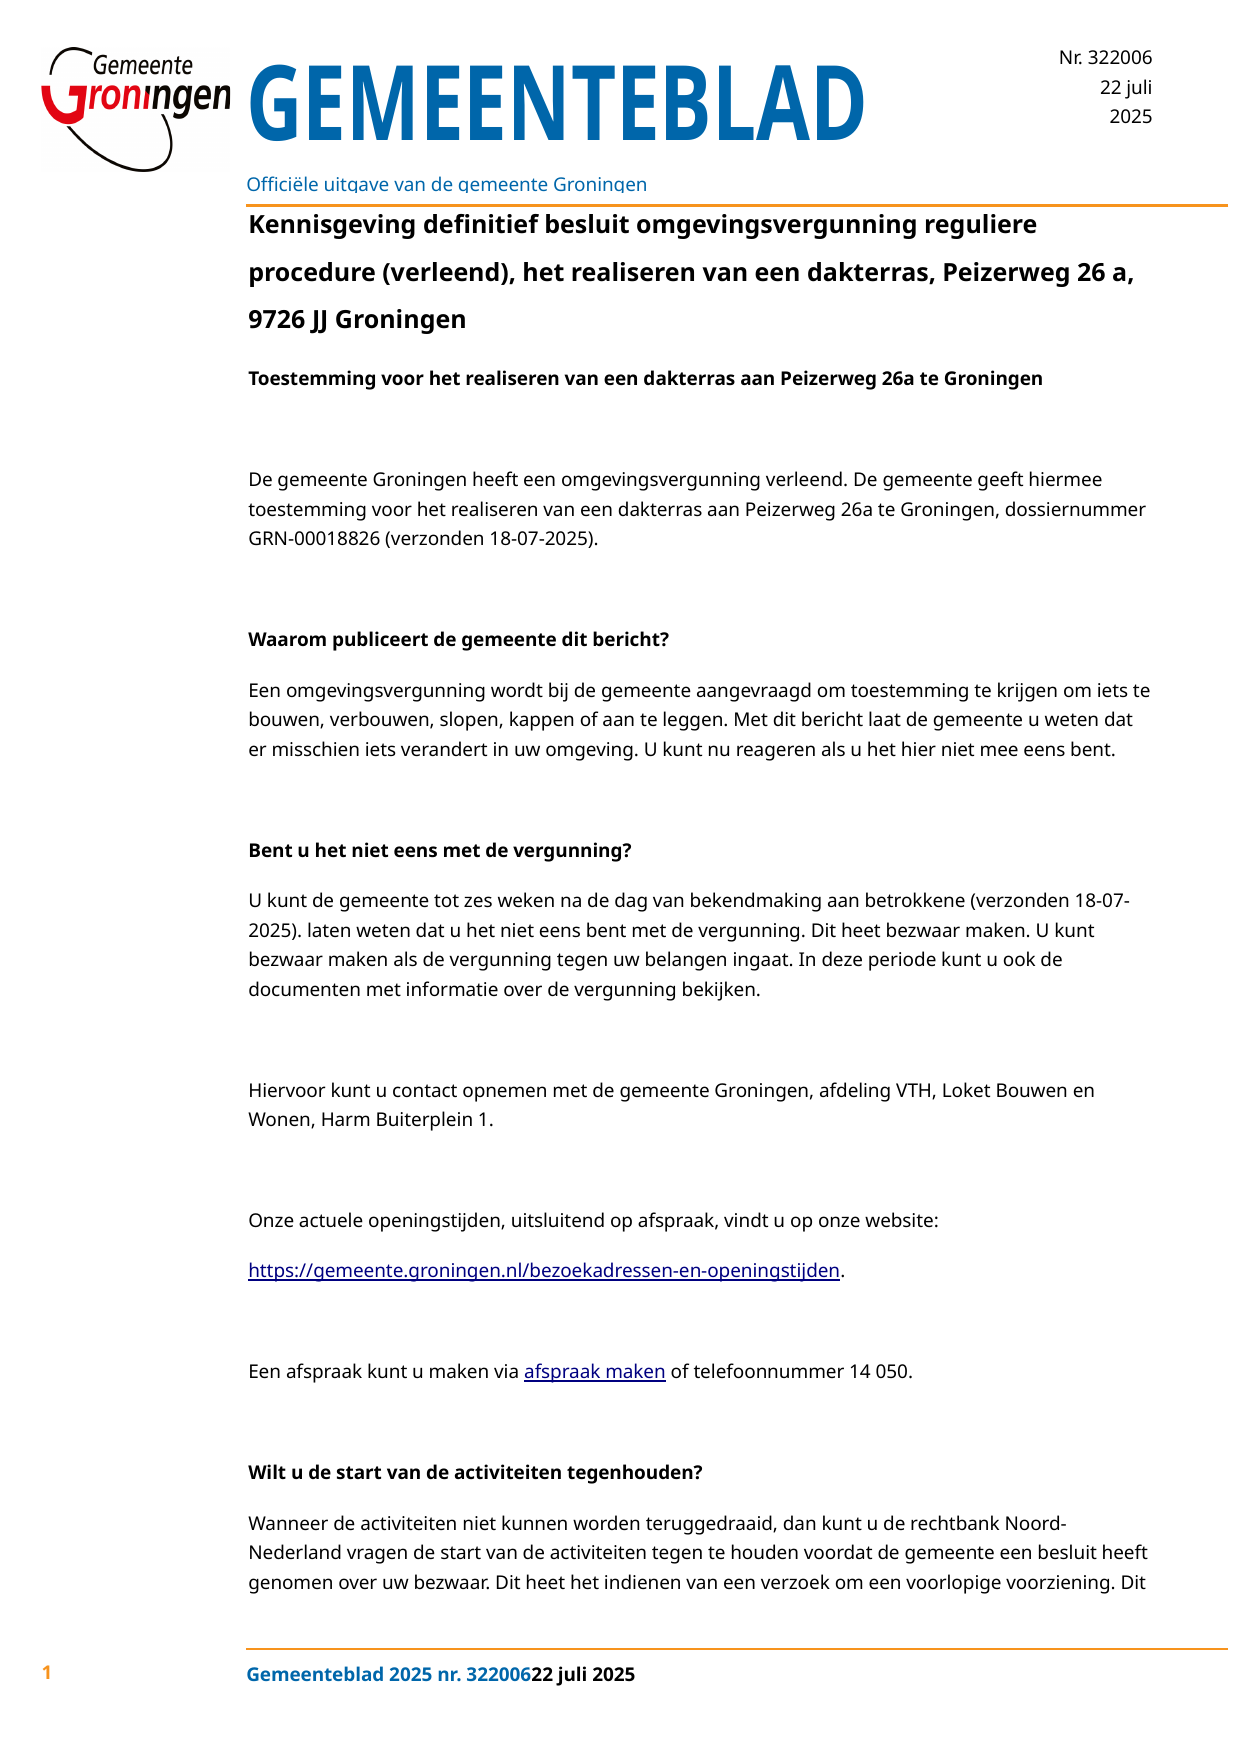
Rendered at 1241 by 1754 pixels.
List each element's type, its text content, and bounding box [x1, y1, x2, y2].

text Kennisgeving definitief besluit omgevingsvergunning reguliere procedure (verleend), het realiseren van een dakterras, Peizerweg 26 a, 9726 JJ Groningen [248, 207, 1152, 336]
text Toestemming voor het realiseren van een dakterras aan Peizerweg 26a te Groningen [248, 366, 1152, 391]
text U kunt de gemeente tot zes weken na de dag van bekendmaking aan betrokkene (verzonden 18-07-2025). laten weten dat u het niet eens bent met de vergunning. Dit heet bezwaar maken. U kunt bezwaar maken als de vergunning tegen uw belangen ingaat. In deze periode kunt u ook de documenten met informatie over de vergunning bekijken. [248, 887, 1152, 1002]
text Waarom publiceert de gemeente dit bericht? [248, 626, 1152, 652]
text Wilt u de start van de activiteiten tegenhouden? [248, 1459, 1152, 1485]
text Een afspraak kunt u maken via afspraak maken of telefoonnummer 14 050. [248, 1358, 1152, 1384]
picture [41, 47, 231, 172]
text Hiervoor kunt u contact opnemen met de gemeente Groningen, afdeling VTH, Loket Bouwen en Wonen, Harm Buiterplein 1. [248, 1077, 1152, 1132]
text Wanneer de activiteiten niet kunnen worden teruggedraaid, dan kunt u de rechtbank Noord-Nederland vragen de start van de activiteiten tegen te houden voordat de gemeente een besluit heeft genomen over uw bezwaar. Dit heet het indienen van een verzoek om een voorlopige voorziening. Dit [248, 1510, 1152, 1594]
text Bent u het niet eens met de vergunning? [248, 837, 1152, 862]
text https://gemeente.groningen.nl/bezoekadressen-en-openingstijden. [248, 1258, 1152, 1283]
text De gemeente Groningen heeft een omgevingsvergunning verleend. De gemeente geeft hiermee toestemming voor het realiseren van een dakterras aan Peizerweg 26a te Groningen, dossiernummer GRN-00018826 (verzonden 18-07-2025). [248, 466, 1152, 551]
text Onze actuele openingstijden, uitsluitend op afspraak, vindt u op onze website: [248, 1207, 1152, 1233]
text Een omgevingsvergunning wordt bij de gemeente aangevraagd om toestemming te krijgen om iets te bouwen, verbouwen, slopen, kappen of aan te leggen. Met dit bericht laat de gemeente u weten dat er misschien iets verandert in uw omgeving. U kunt nu reageren als u het hier niet mee eens bent. [248, 677, 1152, 762]
